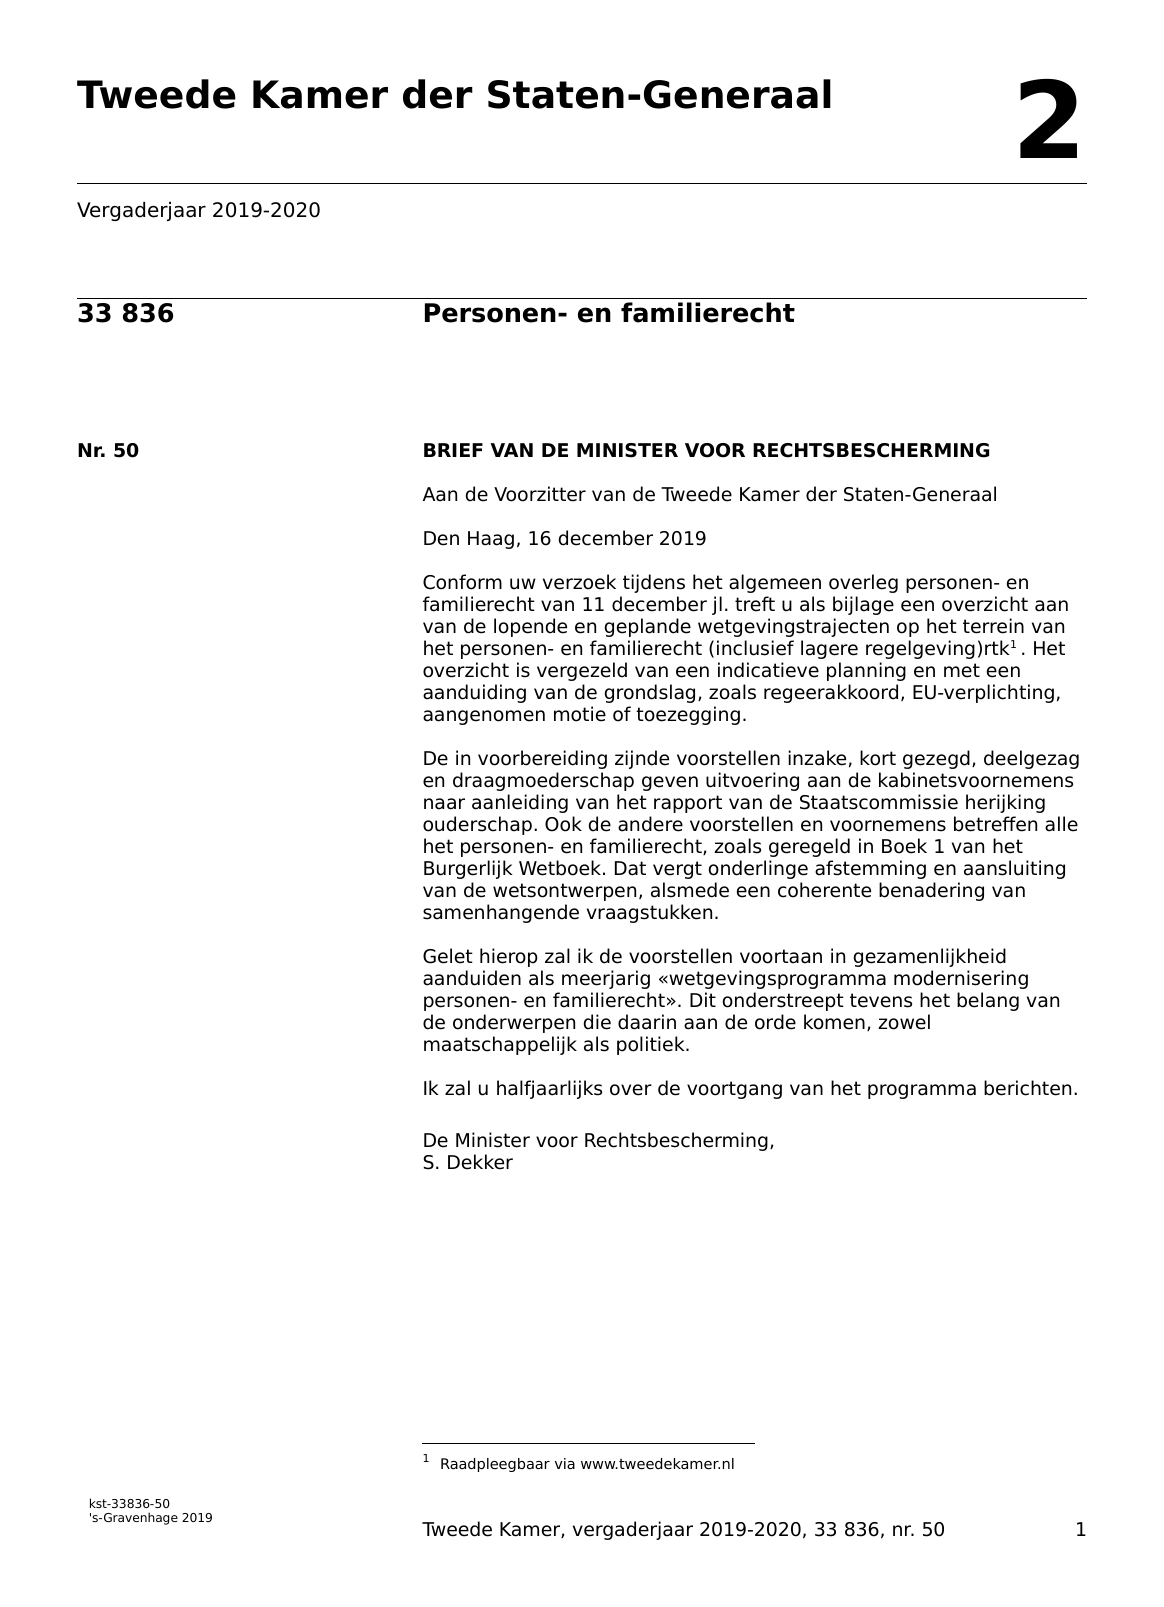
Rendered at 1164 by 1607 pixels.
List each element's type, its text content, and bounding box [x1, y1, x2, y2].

text kst-33836-50 [88, 1497, 323, 1511]
table_header Tweede Kamer der Staten-Generaal [77, 59, 886, 183]
subtitle Nr. 50 BRIEF VAN DE MINISTER VOOR RECHTSBESCHERMING [77, 440, 1087, 462]
text 's-Gravenhage 2019 [88, 1511, 323, 1525]
text De Minister voor Rechtsbescherming, S. Dekker [422, 1130, 1087, 1174]
text Gelet hierop zal ik de voorstellen voortaan in gezamenlijkheid aanduiden als meerjarig «wetgevingsprogramma modernisering personen- en familierecht». Dit onderstreept tevens het belang van de onderwerpen die daarin aan de orde komen, zowel maatschappelijk als politiek. [422, 946, 1087, 1056]
subtitle 33 836 Personen- en familierecht [77, 299, 1087, 329]
text Raadpleegbaar via www.tweedekamer.nl [422, 1452, 1087, 1474]
text Den Haag, 16 december 2019 [422, 528, 1087, 550]
table_header 2 [886, 59, 1087, 183]
text Aan de Voorzitter van de Tweede Kamer der Staten-Generaal [422, 484, 1087, 506]
text De in voorbereiding zijnde voorstellen inzake, kort gezegd, deelgezag en draagmoederschap geven uitvoering aan de kabinetsvoornemens naar aanleiding van het rapport van de Staatscommissie herijking ouderschap. Ook de andere voorstellen en voornemens betreffen alle het personen- en familierecht, zoals geregeld in Boek 1 van het Burgerlijk Wetboek. Dat vergt onderlinge afstemming en aansluiting van de wetsontwerpen, alsmede een coherente benadering van samenhangende vraagstukken. [422, 748, 1087, 924]
table_cell Vergaderjaar 2019-2020 [77, 184, 1087, 298]
text Ik zal u halfjaarlijks over de voortgang van het programma berichten. [422, 1078, 1087, 1100]
text Conform uw verzoek tijdens het algemeen overleg personen- en familierecht van 11 december jl. treft u als bijlage een overzicht aan van de lopende en geplande wetgevingstrajecten op het terrein van het personen- en familierecht (inclusief lagere regelgeving)rtk. Het overzicht is vergezeld van een indicatieve planning en met een aanduiding van de grondslag, zoals regeerakkoord, EU-verplichting, aangenomen motie of toezegging. [422, 572, 1087, 726]
